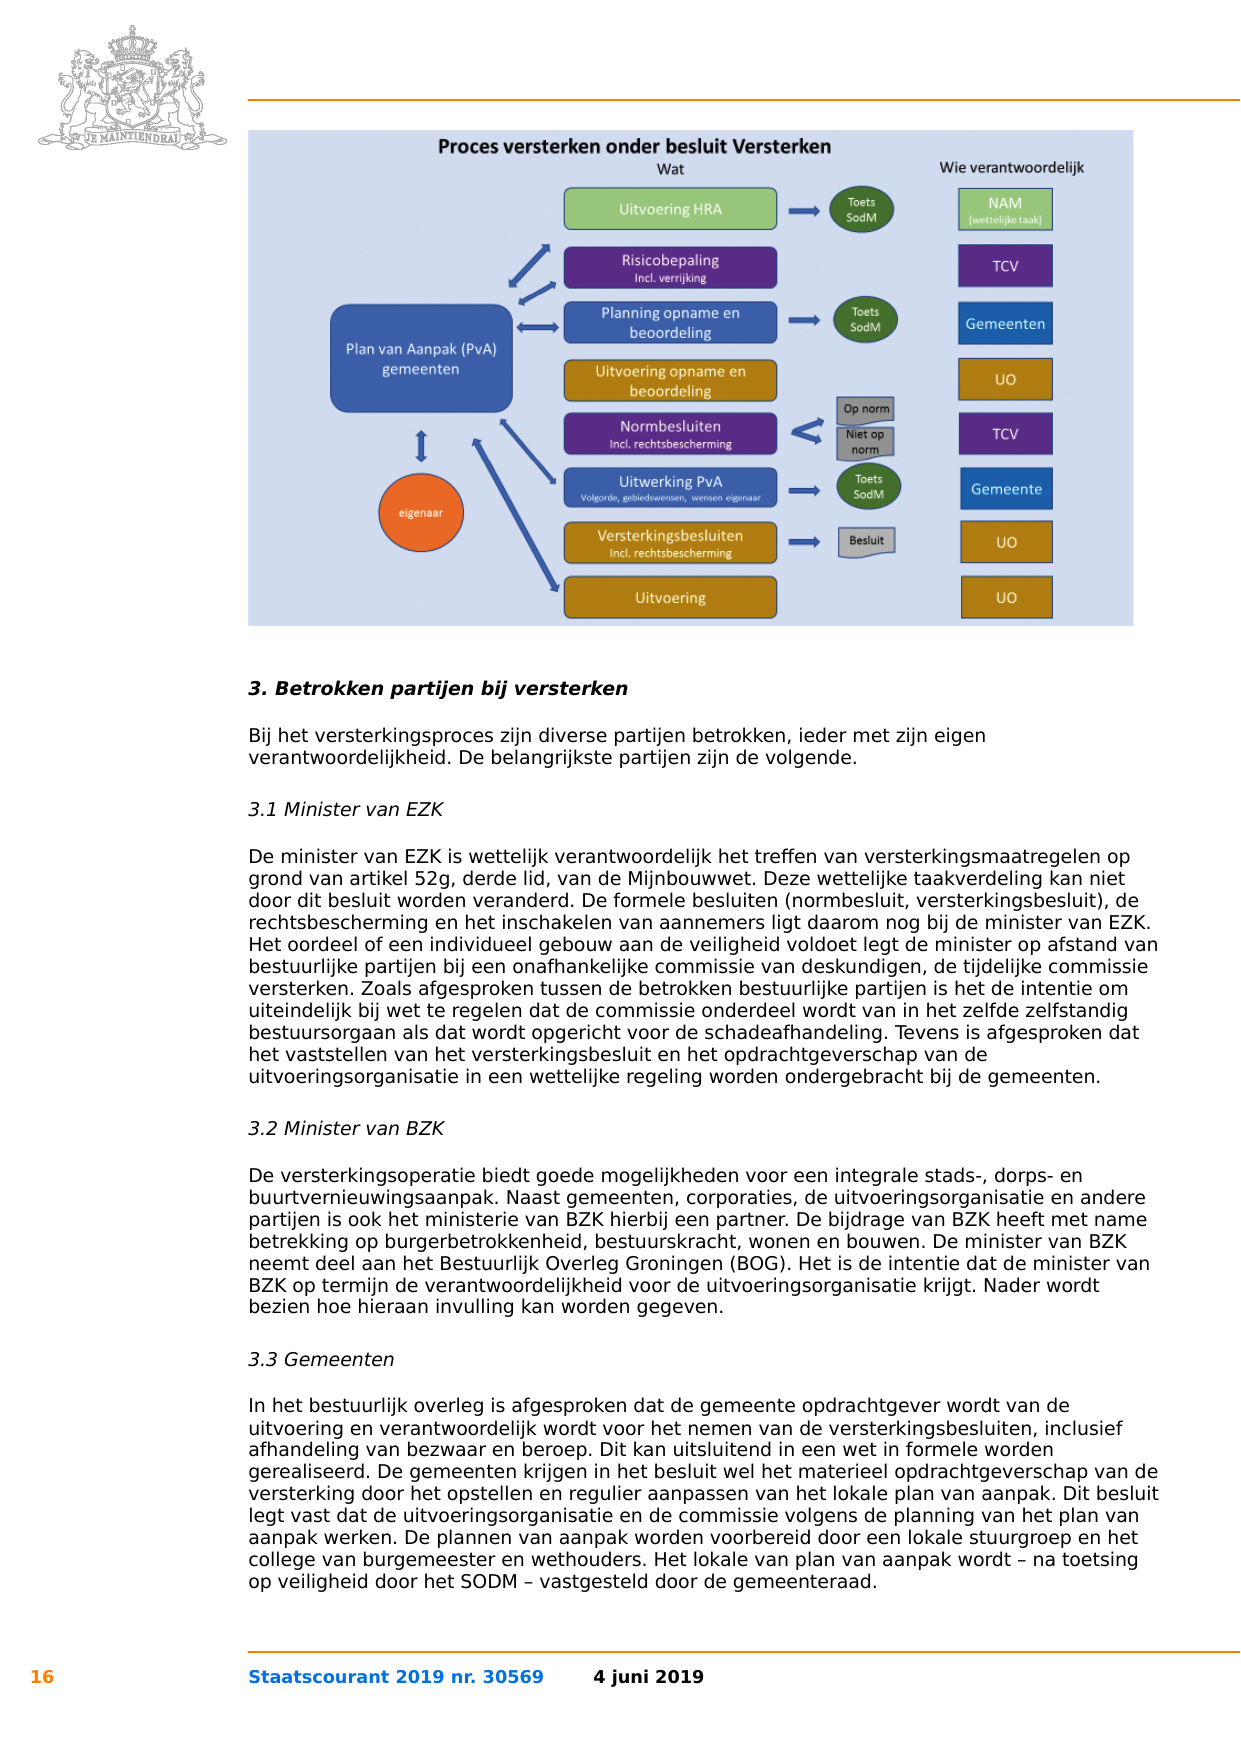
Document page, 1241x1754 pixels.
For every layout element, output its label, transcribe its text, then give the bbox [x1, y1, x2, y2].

subtitle 3.1 Minister van EZK [248, 799, 1163, 821]
picture [248, 130, 1134, 626]
picture [38, 25, 227, 150]
subtitle 3. Betrokken partijen bij versterken [248, 678, 1163, 700]
subtitle 3.3 Gemeenten [248, 1348, 1163, 1370]
text De minister van EZK is wettelijk verantwoordelijk het treffen van versterkingsmaatregelen op grond van artikel 52g, derde lid, van de Mijnbouwwet. Deze wettelijke taakverdeling kan niet door dit besluit worden veranderd. De formele besluiten (normbesluit, versterkingsbesluit), de rechtsbescherming en het inschakelen van aannemers ligt daarom nog bij de minister van EZK. Het oordeel of een individueel gebouw aan de veiligheid voldoet legt de minister op afstand van bestuurlijke partijen bij een onafhankelijke commissie van deskundigen, de tijdelijke commissie versterken. Zoals afgesproken tussen de betrokken bestuurlijke partijen is het de intentie om uiteindelijk bij wet te regelen dat de commissie onderdeel wordt van in het zelfde zelfstandig bestuursorgaan als dat wordt opgericht voor de schadeafhandeling. Tevens is afgesproken dat het vaststellen van het versterkingsbesluit en het opdrachtgeverschap van de uitvoeringsorganisatie in een wettelijke regeling worden ondergebracht bij de gemeenten. [248, 846, 1163, 1088]
text Bij het versterkingsproces zijn diverse partijen betrokken, ieder met zijn eigen verantwoordelijkheid. De belangrijkste partijen zijn de volgende. [248, 725, 1163, 769]
subtitle 3.2 Minister van BZK [248, 1118, 1163, 1139]
text De versterkingsoperatie biedt goede mogelijkheden voor een integrale stads-, dorps- en buurtvernieuwingsaanpak. Naast gemeenten, corporaties, de uitvoeringsorganisatie en andere partijen is ook het ministerie van BZK hierbij een partner. De bijdrage van BZK heeft met name betrekking op burgerbetrokkenheid, bestuurskracht, wonen en bouwen. De minister van BZK neemt deel aan het Bestuurlijk Overleg Groningen (BOG). Het is de intentie dat de minister van BZK op termijn de verantwoordelijkheid voor de uitvoeringsorganisatie krijgt. Nader wordt bezien hoe hieraan invulling kan worden gegeven. [248, 1164, 1163, 1318]
text In het bestuurlijk overleg is afgesproken dat de gemeente opdrachtgever wordt van de uitvoering en verantwoordelijk wordt voor het nemen van de versterkingsbesluiten, inclusief afhandeling van bezwaar en beroep. Dit kan uitsluitend in een wet in formele worden gerealiseerd. De gemeenten krijgen in het besluit wel het materieel opdrachtgeverschap van de versterking door het opstellen en regulier aanpassen van het lokale plan van aanpak. Dit besluit legt vast dat de uitvoeringsorganisatie en de commissie volgens de planning van het plan van aanpak werken. De plannen van aanpak worden voorbereid door een lokale stuurgroep en het college van burgemeester en wethouders. Het lokale van plan van aanpak wordt – na toetsing op veiligheid door het SODM – vastgesteld door de gemeenteraad. [248, 1395, 1163, 1593]
